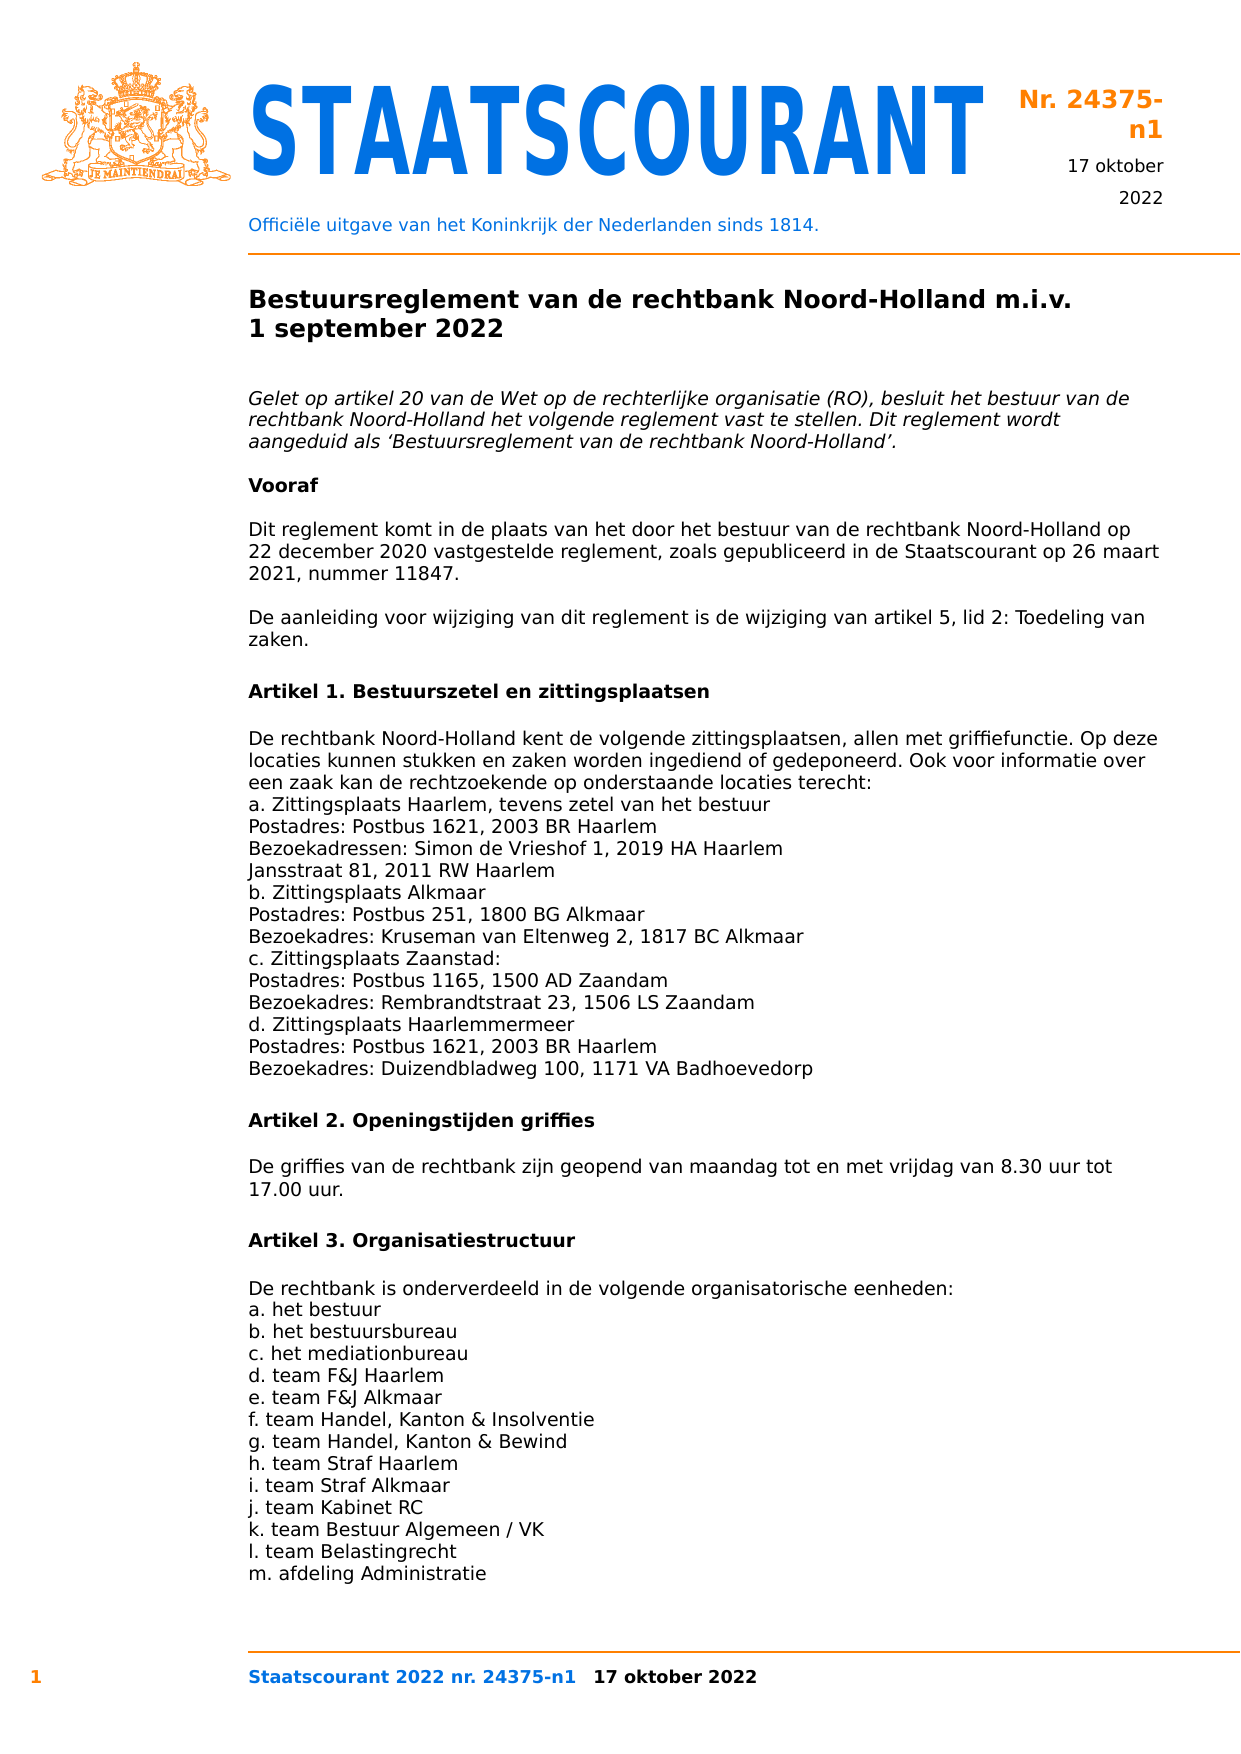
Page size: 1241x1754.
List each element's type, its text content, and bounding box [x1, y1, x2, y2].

text f. team Handel, Kanton & Insolventie [248, 1409, 1163, 1431]
text De rechtbank is onderverdeeld in de volgende organisatorische eenheden: [248, 1277, 1163, 1299]
text b. het bestuursbureau [248, 1321, 1163, 1343]
table_header Nr. 24375-n1 [998, 62, 1240, 150]
text h. team Straf Haarlem [248, 1453, 1163, 1475]
table_cell Officiële uitgave van het Koninkrijk der Nederlanden sinds 1814. [248, 215, 1240, 253]
subtitle Artikel 1. Bestuurszetel en zittingsplaatsen [248, 681, 1163, 703]
text d. team F&J Haarlem [248, 1365, 1163, 1387]
text Bezoekadressen: Simon de Vrieshof 1, 2019 HA Haarlem [248, 838, 1163, 860]
text k. team Bestuur Algemeen / VK [248, 1519, 1163, 1541]
text Jansstraat 81, 2011 RW Haarlem [248, 860, 1163, 882]
text d. Zittingsplaats Haarlemmermeer [248, 1013, 1163, 1036]
table_header [25, 62, 248, 253]
text c. het mediationbureau [248, 1343, 1163, 1365]
text c. Zittingsplaats Zaanstad: [248, 948, 1163, 969]
text De griffies van de rechtbank zijn geopend van maandag tot en met vrijdag van 8.30 uur tot 17.00 uur. [248, 1156, 1163, 1200]
text Postadres: Postbus 1621, 2003 BR Haarlem [248, 1036, 1163, 1057]
text Dit reglement komt in de plaats van het door het bestuur van de rechtbank Noord-Holland op 22 december 2020 vastgestelde reglement, zoals gepubliceerd in de Staatscourant op 26 maart 2021, nummer 11847. [248, 519, 1163, 585]
table_cell 17 oktober [998, 150, 1240, 182]
text De aanleiding voor wijziging van dit reglement is de wijziging van artikel 5, lid 2: Toedeling van zaken. [248, 607, 1163, 651]
text Postadres: Postbus 1165, 1500 AD Zaandam [248, 969, 1163, 992]
subtitle Bestuursreglement van de rechtbank Noord-Holland m.i.v. 1 september 2022 [248, 285, 1163, 344]
text De rechtbank Noord-Holland kent de volgende zittingsplaatsen, allen met griffiefunctie. Op deze locaties kunnen stukken en zaken worden ingediend of gedeponeerd. Ook voor informatie over een zaak kan de rechtzoekende op onderstaande locaties terecht: [248, 728, 1163, 794]
table_header STAATSCOURANT [248, 62, 998, 215]
text i. team Straf Alkmaar [248, 1475, 1163, 1497]
subtitle Artikel 2. Openingstijden griffies [248, 1109, 1163, 1131]
text Gelet op artikel 20 van de Wet op de rechterlijke organisatie (RO), besluit het bestuur van de rechtbank Noord-Holland het volgende reglement vast te stellen. Dit reglement wordt aangeduid als ‘Bestuursreglement van de rechtbank Noord-Holland’. [248, 387, 1163, 453]
text j. team Kabinet RC [248, 1497, 1163, 1519]
text a. het bestuur [248, 1299, 1163, 1321]
text Bezoekadres: Rembrandtstraat 23, 1506 LS Zaandam [248, 992, 1163, 1013]
text a. Zittingsplaats Haarlem, tevens zetel van het bestuur [248, 794, 1163, 816]
subtitle Artikel 3. Organisatiestructuur [248, 1230, 1163, 1252]
text Postadres: Postbus 1621, 2003 BR Haarlem [248, 816, 1163, 838]
table_cell 2022 [998, 183, 1240, 215]
text Bezoekadres: Kruseman van Eltenweg 2, 1817 BC Alkmaar [248, 926, 1163, 948]
text e. team F&J Alkmaar [248, 1387, 1163, 1409]
text b. Zittingsplaats Alkmaar [248, 882, 1163, 904]
text l. team Belastingrecht [248, 1541, 1163, 1563]
text m. afdeling Administratie [248, 1563, 1163, 1585]
picture [41, 62, 231, 186]
text Vooraf [248, 475, 1163, 497]
text g. team Handel, Kanton & Bewind [248, 1431, 1163, 1453]
text Postadres: Postbus 251, 1800 BG Alkmaar [248, 904, 1163, 926]
text Bezoekadres: Duizendbladweg 100, 1171 VA Badhoevedorp [248, 1057, 1163, 1079]
